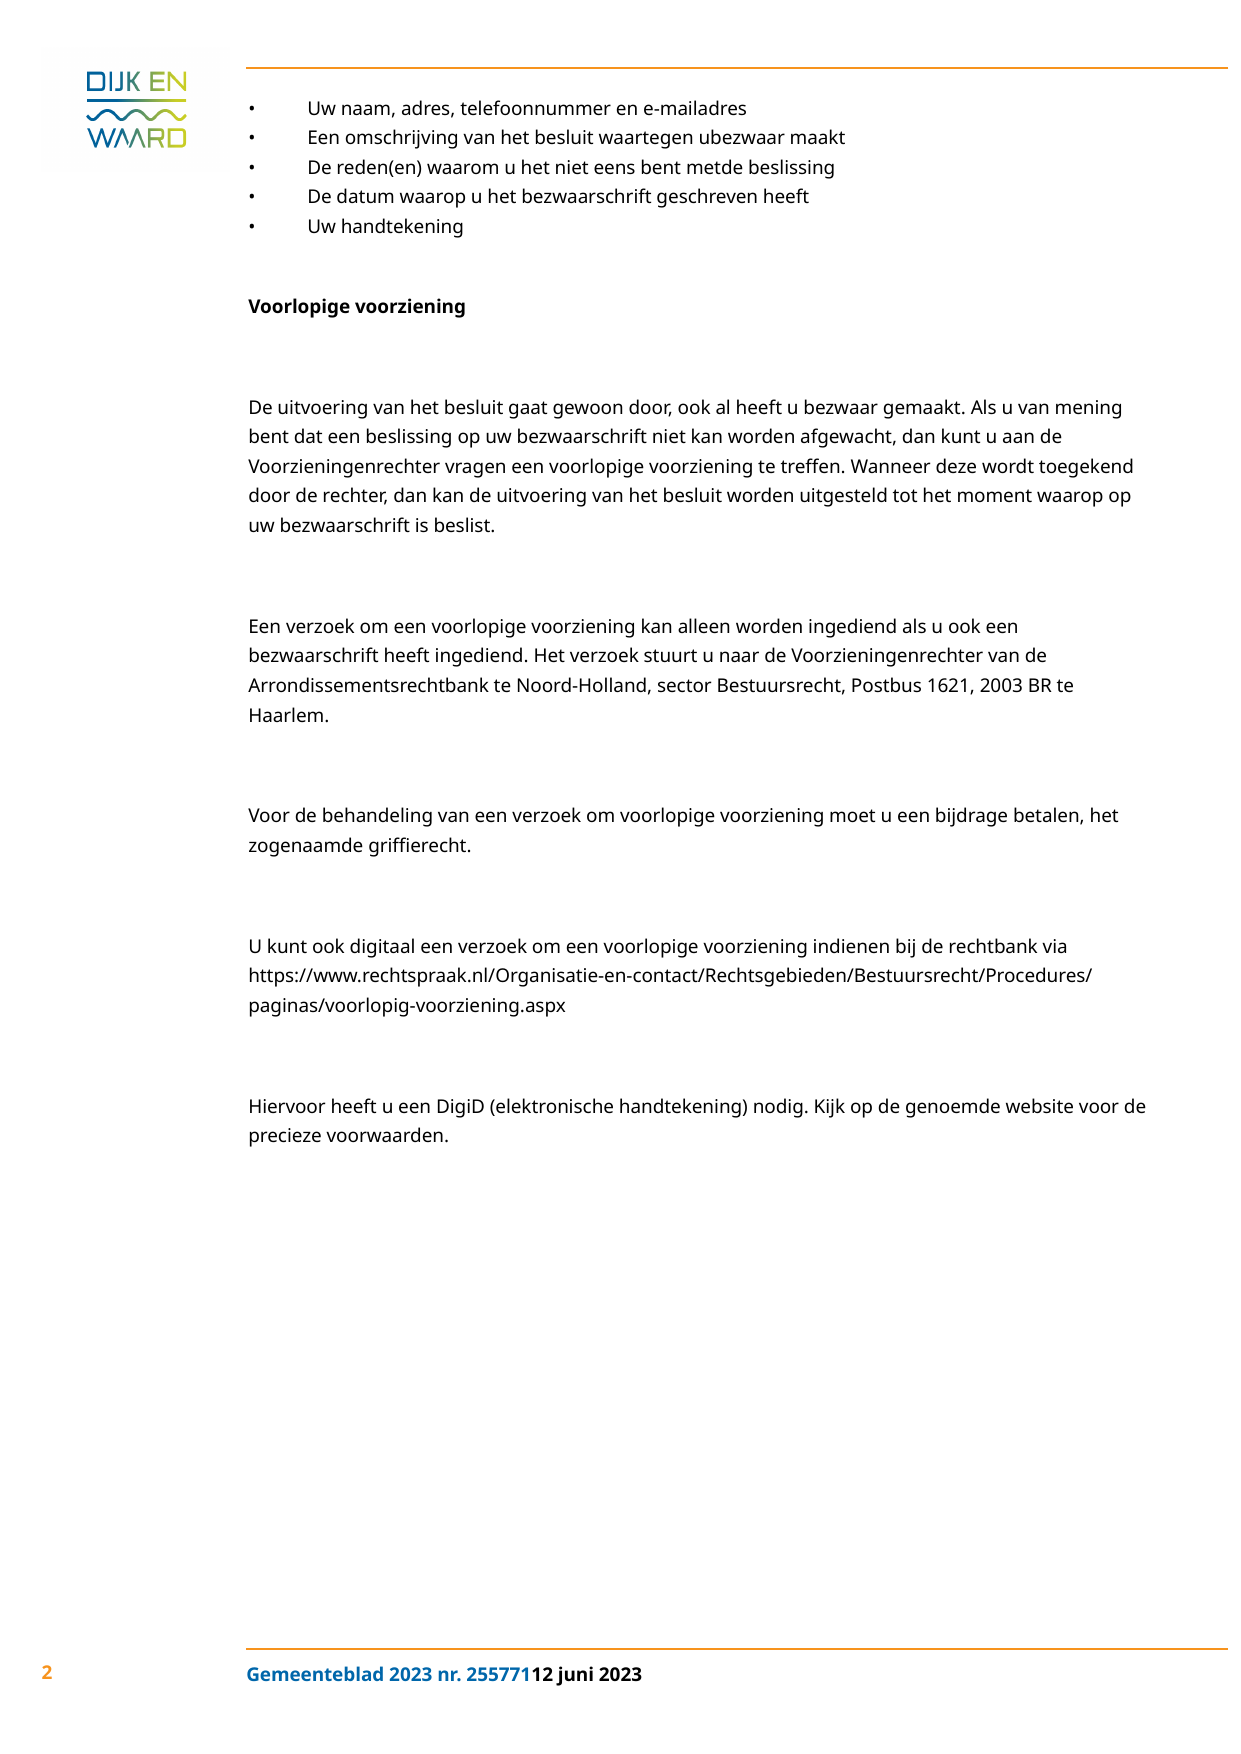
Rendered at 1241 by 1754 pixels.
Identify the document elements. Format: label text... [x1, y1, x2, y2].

list Uw naam, adres, telefoonnummer en e-mailadres [248, 95, 1152, 121]
text De uitvoering van het besluit gaat gewoon door, ook al heeft u bezwaar gemaakt. Als u van mening bent dat een beslissing op uw bezwaarschrift niet kan worden afgewacht, dan kunt u aan de Voorzieningenrechter vragen een voorlopige voorziening te treffen. Wanneer deze wordt toegekend door de rechter, dan kan de uitvoering van het besluit worden uitgesteld tot het moment waarop op uw bezwaarschrift is beslist. [248, 394, 1152, 538]
list Een omschrijving van het besluit waartegen ubezwaar maakt [248, 124, 1152, 150]
text Voor de behandeling van een verzoek om voorlopige voorziening moet u een bijdrage betalen, het zogenaamde griffierecht. [248, 803, 1152, 858]
list De reden(en) waarom u het niet eens bent metde beslissing [248, 154, 1152, 180]
list De datum waarop u het bezwaarschrift geschreven heeft [248, 183, 1152, 209]
text Hiervoor heeft u een DigiD (elektronische handtekening) nodig. Kijk op de genoemde website voor de precieze voorwaarden. [248, 1093, 1152, 1148]
text Een verzoek om een voorlopige voorziening kan alleen worden ingediend als u ook een bezwaarschrift heeft ingediend. Het verzoek stuurt u naar de Voorzieningenrechter van de Arrondissementsrechtbank te Noord-Holland, sector Bestuursrecht, Postbus 1621, 2003 BR te Haarlem. [248, 613, 1152, 728]
list Uw handtekening [248, 213, 1152, 239]
text Voorlopige voorziening [248, 293, 1152, 319]
text U kunt ook digitaal een verzoek om een voorlopige voorziening indienen bij de rechtbank via https://www.rechtspraak.nl/Organisatie-en-contact/Rechtsgebieden/Bestuursrecht/Procedures/paginas/voorlopig-voorziening.aspx [248, 933, 1152, 1018]
picture [41, 47, 231, 172]
